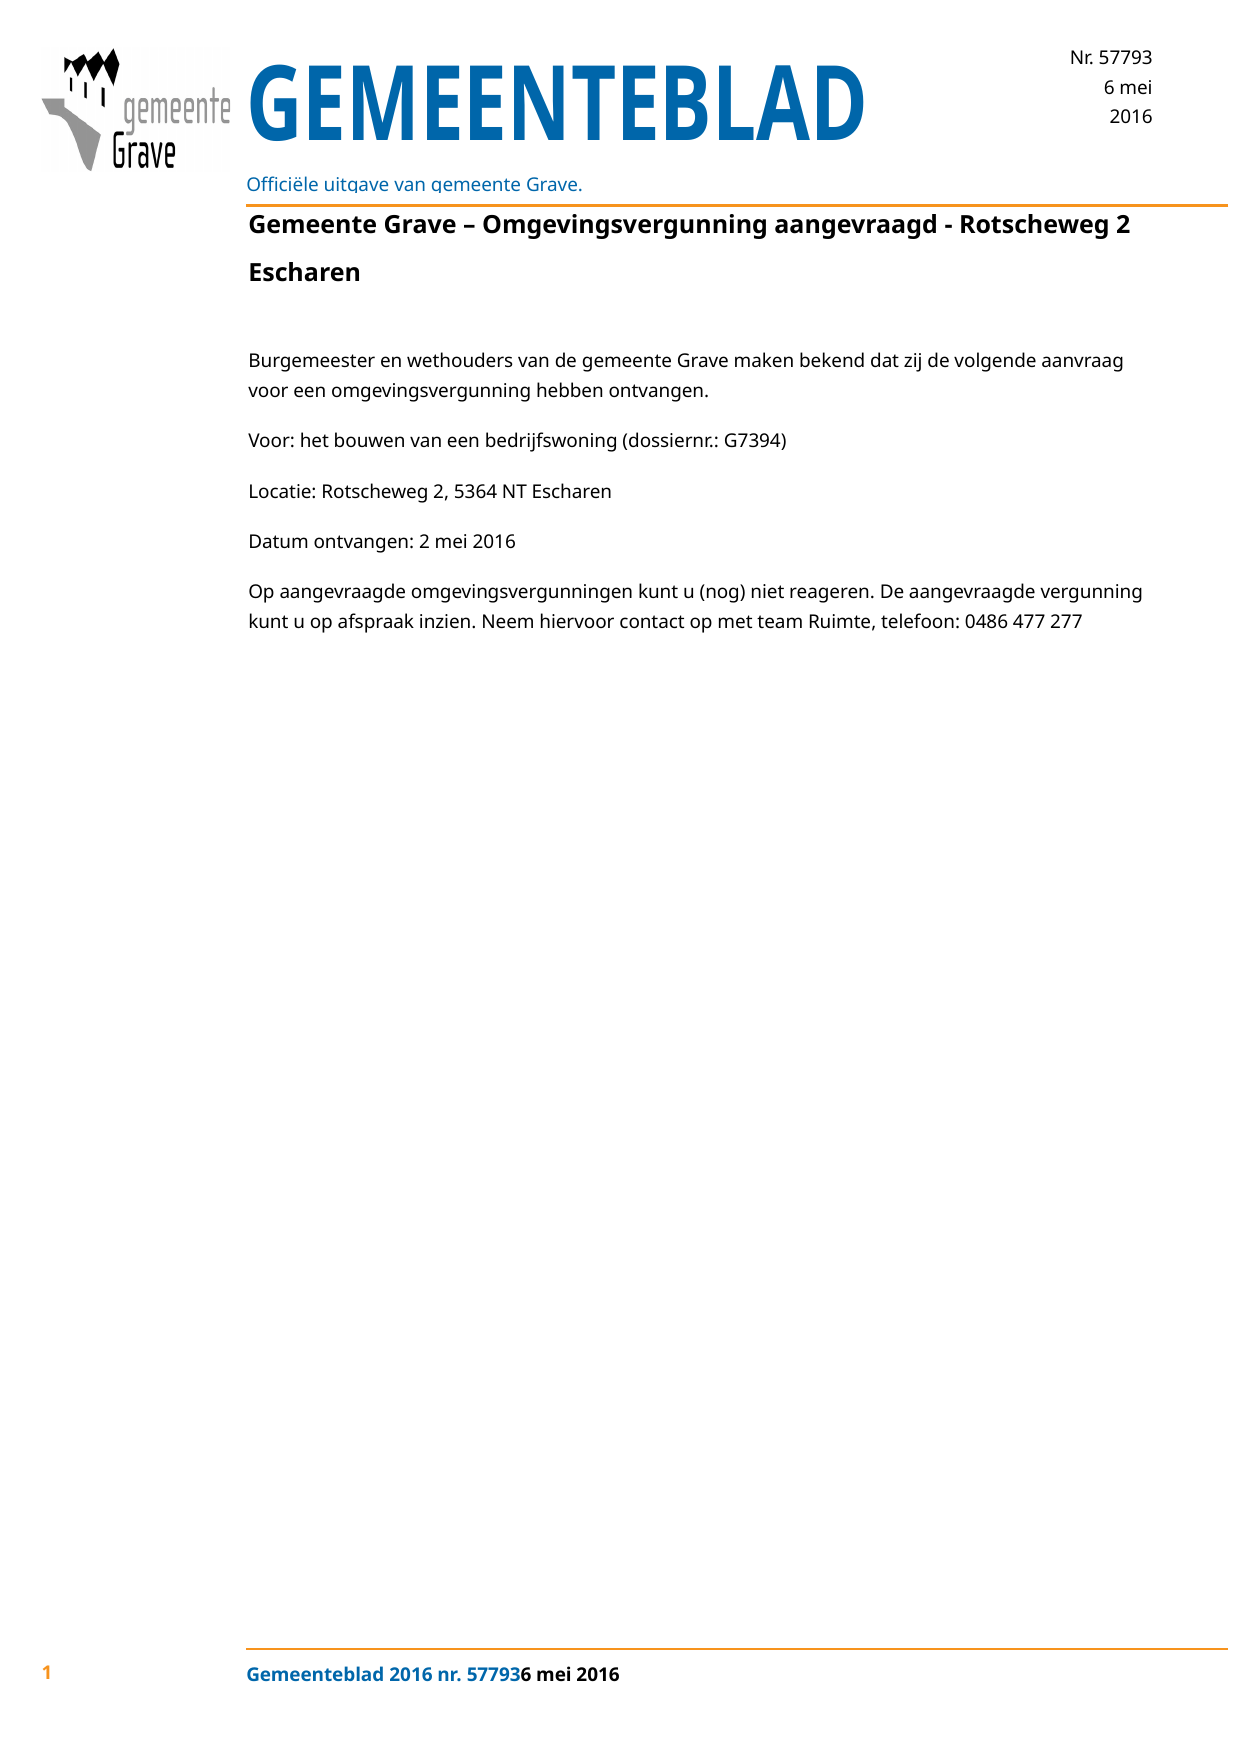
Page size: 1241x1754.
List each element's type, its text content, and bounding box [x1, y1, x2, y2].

text Datum ontvangen: 2 mei 2016 [248, 528, 1152, 554]
text Op aangevraagde omgevingsvergunningen kunt u (nog) niet reageren. De aangevraagde vergunning kunt u op afspraak inzien. Neem hiervoor contact op met team Ruimte, telefoon: 0486 477 277 [248, 579, 1152, 634]
picture [41, 47, 231, 172]
text Gemeente Grave – Omgevingsvergunning aangevraagd - Rotscheweg 2 Escharen [248, 207, 1152, 288]
text Locatie: Rotscheweg 2, 5364 NT Escharen [248, 478, 1152, 504]
text Burgemeester en wethouders van de gemeente Grave maken bekend dat zij de volgende aanvraag voor een omgevingsvergunning hebben ontvangen. [248, 347, 1152, 403]
text Voor: het bouwen van een bedrijfswoning (dossiernr.: G7394) [248, 427, 1152, 453]
